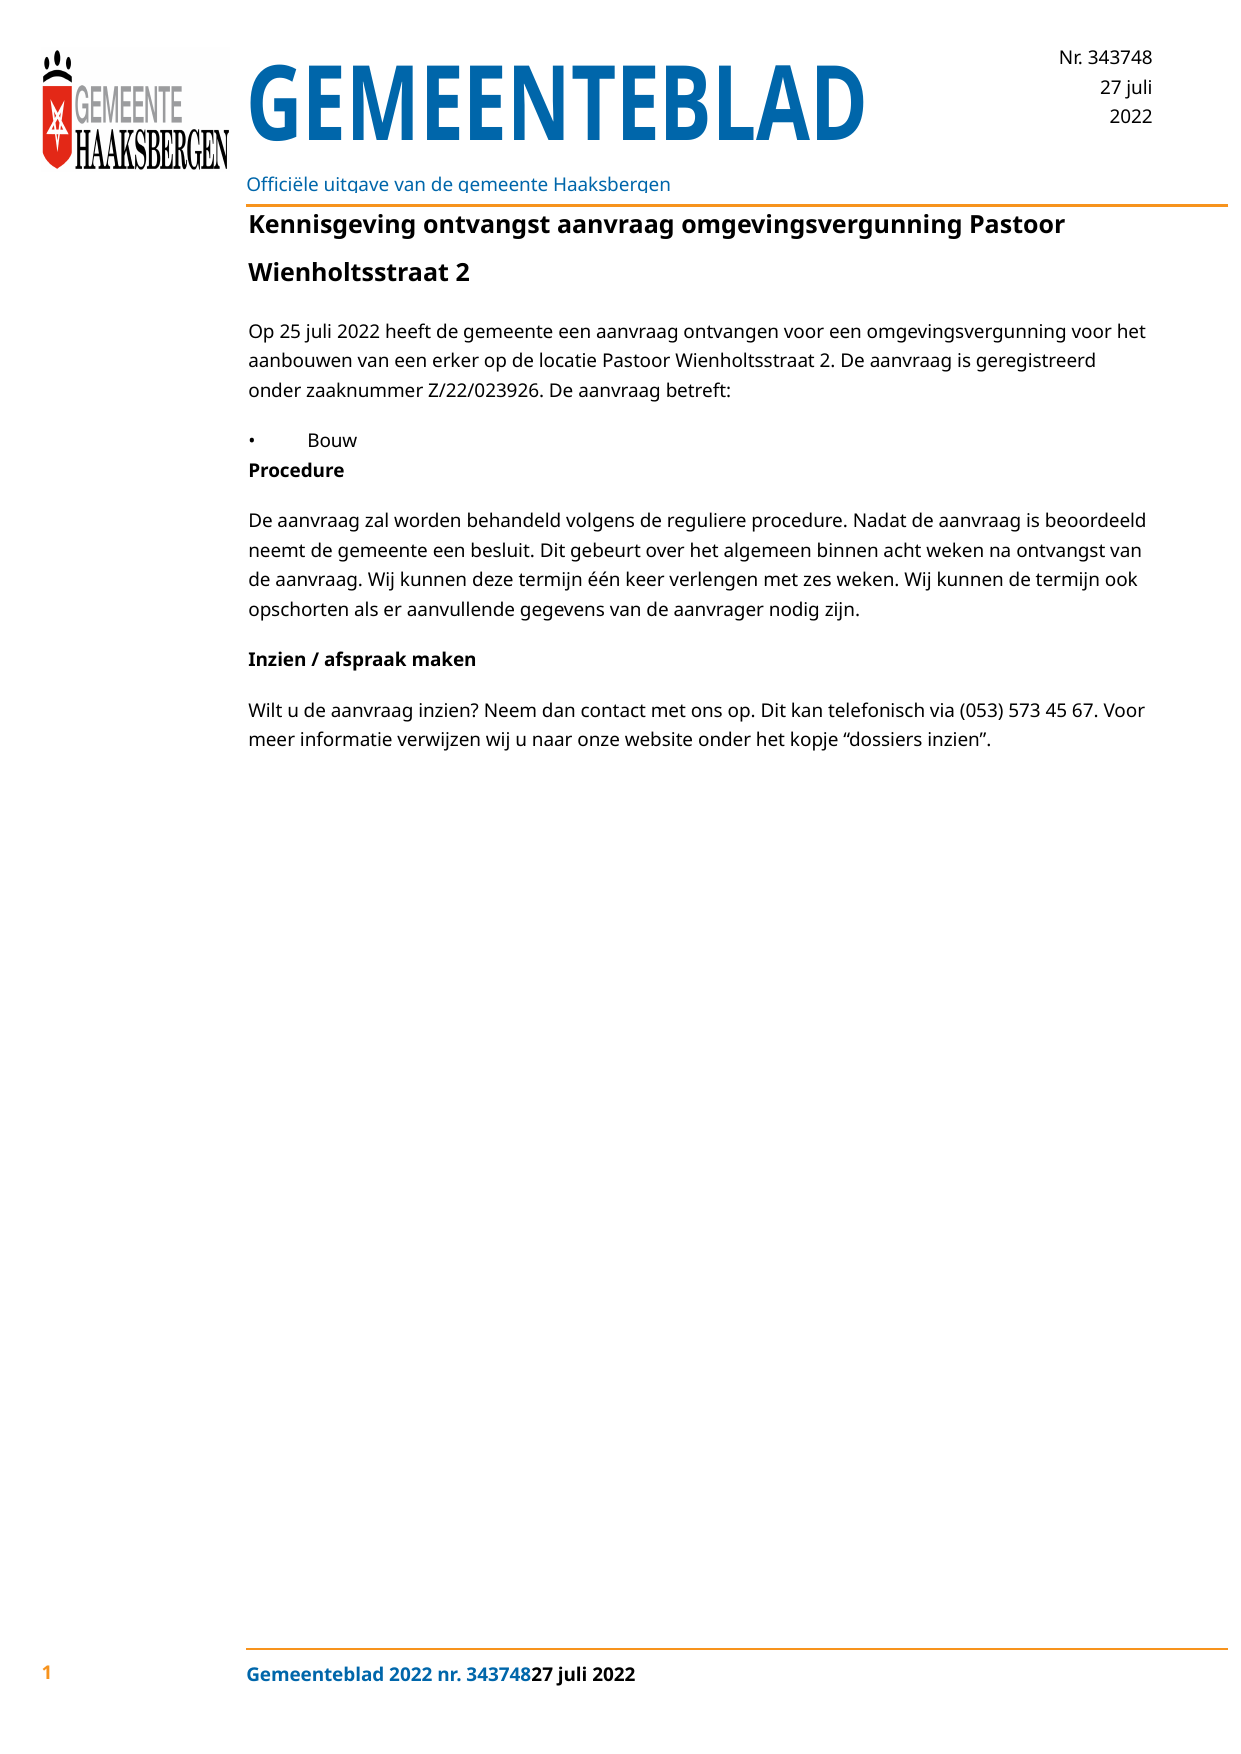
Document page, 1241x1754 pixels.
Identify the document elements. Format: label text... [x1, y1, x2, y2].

list Bouw [248, 427, 1152, 453]
picture [41, 47, 231, 172]
text Procedure [248, 457, 1152, 483]
text De aanvraag zal worden behandeld volgens de reguliere procedure. Nadat de aanvraag is beoordeeld neemt de gemeente een besluit. Dit gebeurt over het algemeen binnen acht weken na ontvangst van de aanvraag. Wij kunnen deze termijn één keer verlengen met zes weken. Wij kunnen de termijn ook opschorten als er aanvullende gegevens van de aanvrager nodig zijn. [248, 507, 1152, 622]
text Inzien / afspraak maken [248, 647, 1152, 672]
text Wilt u de aanvraag inzien? Neem dan contact met ons op. Dit kan telefonisch via (053) 573 45 67. Voor meer informatie verwijzen wij u naar onze website onder het kopje “dossiers inzien”. [248, 697, 1152, 752]
text Op 25 juli 2022 heeft de gemeente een aanvraag ontvangen voor een omgevingsvergunning voor het aanbouwen van een erker op de locatie Pastoor Wienholtsstraat 2. De aanvraag is geregistreerd onder zaaknummer Z/22/023926. De aanvraag betreft: [248, 318, 1152, 403]
text Kennisgeving ontvangst aanvraag omgevingsvergunning Pastoor Wienholtsstraat 2 [248, 207, 1152, 288]
